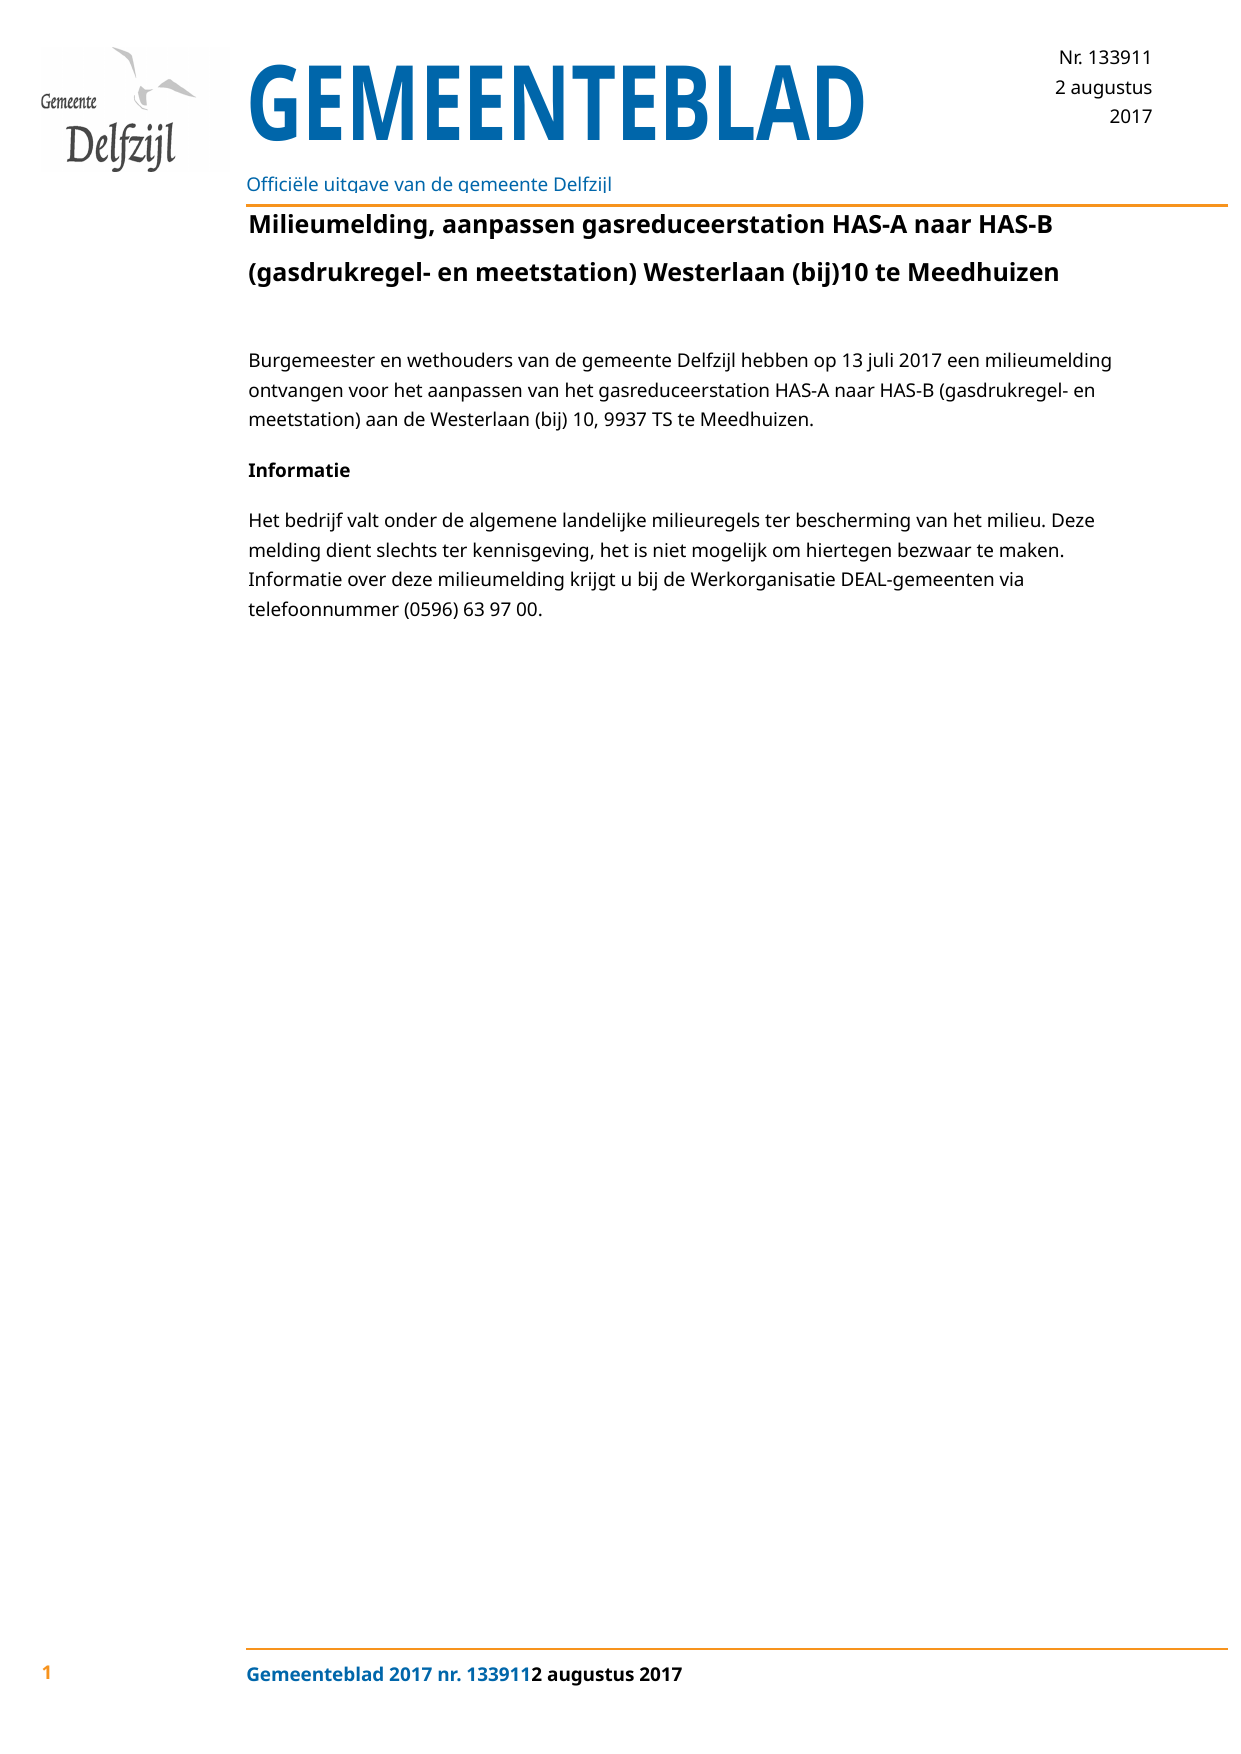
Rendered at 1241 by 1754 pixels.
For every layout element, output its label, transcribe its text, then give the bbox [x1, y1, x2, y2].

text Milieumelding, aanpassen gasreduceerstation HAS-A naar HAS-B (gasdrukregel- en meetstation) Westerlaan (bij)10 te Meedhuizen [248, 207, 1152, 288]
text Burgemeester en wethouders van de gemeente Delfzijl hebben op 13 juli 2017 een milieumelding ontvangen voor het aanpassen van het gasreduceerstation HAS-A naar HAS-B (gasdrukregel- en meetstation) aan de Westerlaan (bij) 10, 9937 TS te Meedhuizen. [248, 347, 1152, 432]
picture [41, 47, 231, 172]
text Het bedrijf valt onder de algemene landelijke milieuregels ter bescherming van het milieu. Deze melding dient slechts ter kennisgeving, het is niet mogelijk om hiertegen bezwaar te maken. Informatie over deze milieumelding krijgt u bij de Werkorganisatie DEAL-gemeenten via telefoonnummer (0596) 63 97 00. [248, 507, 1152, 622]
text Informatie [248, 457, 1152, 483]
